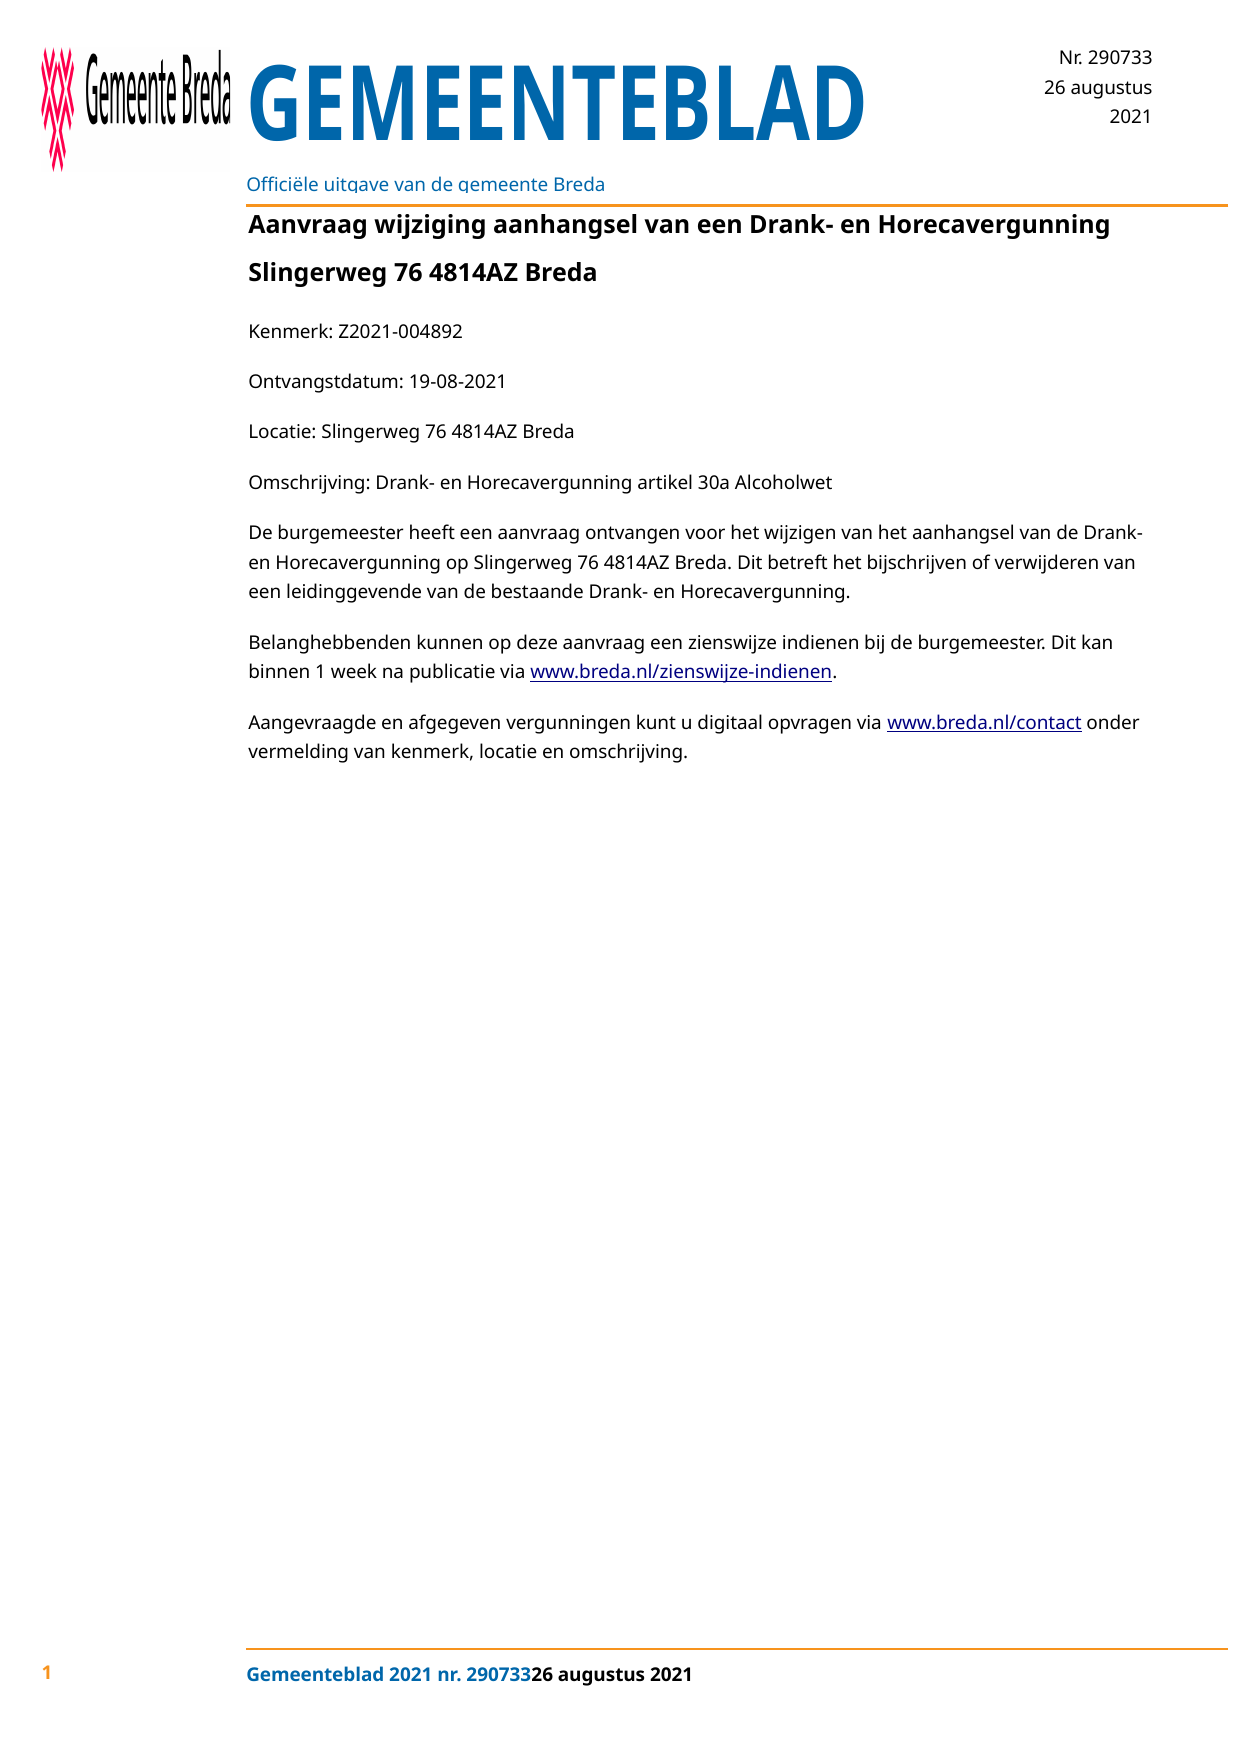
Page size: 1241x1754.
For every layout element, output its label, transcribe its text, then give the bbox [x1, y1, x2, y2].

text Ontvangstdatum: 19-08-2021 [248, 368, 1152, 394]
text Aangevraagde en afgegeven vergunningen kunt u digitaal opvragen via www.breda.nl/contact onder vermelding van kenmerk, locatie en omschrijving. [248, 709, 1152, 764]
text Omschrijving: Drank- en Horecavergunning artikel 30a Alcoholwet [248, 469, 1152, 495]
text Belanghebbenden kunnen op deze aanvraag een zienswijze indienen bij de burgemeester. Dit kan binnen 1 week na publicatie via www.breda.nl/zienswijze-indienen. [248, 629, 1152, 684]
text Aanvraag wijziging aanhangsel van een Drank- en Horecavergunning Slingerweg 76 4814AZ Breda [248, 207, 1152, 288]
text Kenmerk: Z2021-004892 [248, 318, 1152, 344]
text De burgemeester heeft een aanvraag ontvangen voor het wijzigen van het aanhangsel van de Drank- en Horecavergunning op Slingerweg 76 4814AZ Breda. Dit betreft het bijschrijven of verwijderen van een leidinggevende van de bestaande Drank- en Horecavergunning. [248, 519, 1152, 604]
picture [41, 47, 231, 172]
text Locatie: Slingerweg 76 4814AZ Breda [248, 419, 1152, 444]
